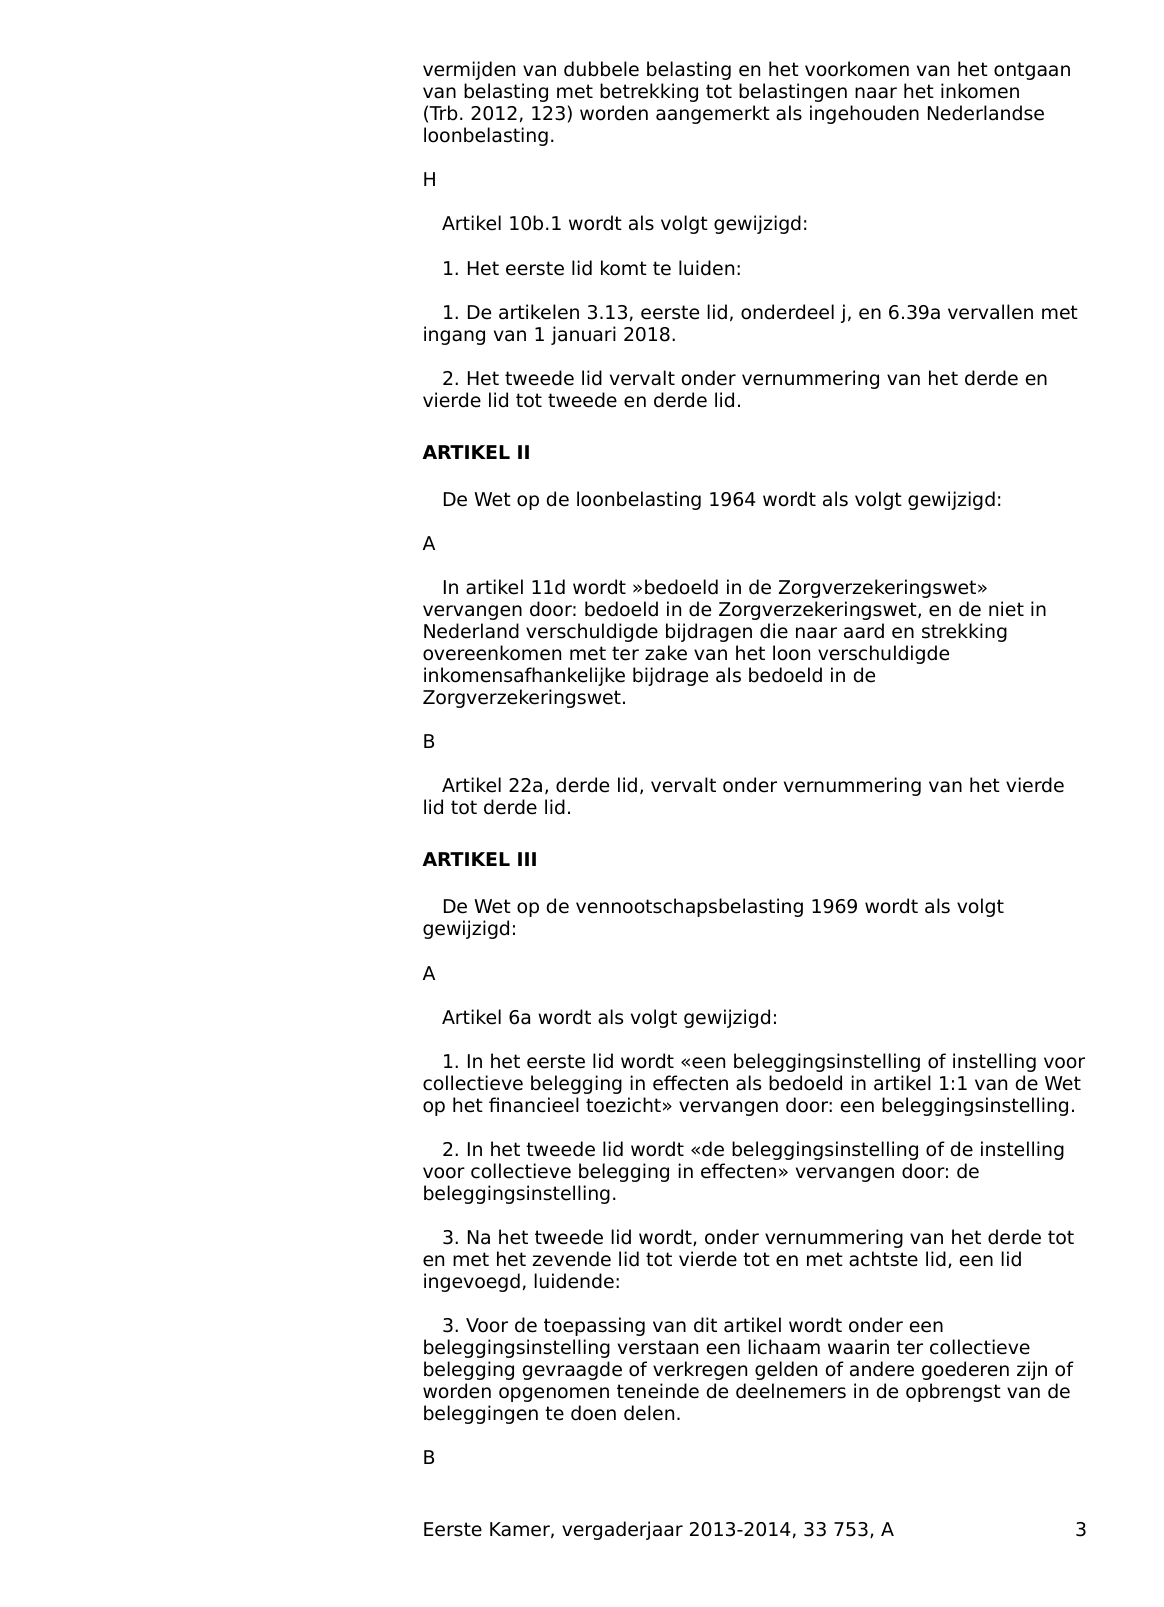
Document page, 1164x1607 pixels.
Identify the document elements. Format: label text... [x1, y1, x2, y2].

text H [422, 169, 1087, 191]
text 1. In het eerste lid wordt «een beleggingsinstelling of instelling voor collectieve belegging in effecten als bedoeld in artikel 1:1 van de Wet op het financieel toezicht» vervangen door: een beleggingsinstelling. [422, 1051, 1087, 1117]
text 1. De artikelen 3.13, eerste lid, onderdeel j, en 6.39a vervallen met ingang van 1 januari 2018. [422, 302, 1087, 346]
text Artikel 6a wordt als volgt gewijzigd: [422, 1007, 1087, 1028]
text 2. In het tweede lid wordt «de beleggingsinstelling of de instelling voor collectieve belegging in effecten» vervangen door: de beleggingsinstelling. [422, 1139, 1087, 1205]
text In artikel 11d wordt »bedoeld in de Zorgverzekeringswet» vervangen door: bedoeld in de Zorgverzekeringswet, en de niet in Nederland verschuldigde bijdragen die naar aard en strekking overeenkomen met ter zake van het loon verschuldigde inkomensafhankelijke bijdrage als bedoeld in de Zorgverzekeringswet. [422, 577, 1087, 709]
text vermijden van dubbele belasting en het voorkomen van het ontgaan van belasting met betrekking tot belastingen naar het inkomen (Trb. 2012, 123) worden aangemerkt als ingehouden Nederlandse loonbelasting. [422, 59, 1087, 147]
text A [422, 962, 1087, 984]
text B [422, 731, 1087, 753]
text 2. Het tweede lid vervalt onder vernummering van het derde en vierde lid tot tweede en derde lid. [422, 368, 1087, 412]
subtitle ARTIKEL III [422, 849, 1087, 871]
text 3. Voor de toepassing van dit artikel wordt onder een beleggingsinstelling verstaan een lichaam waarin ter collectieve belegging gevraagde of verkregen gelden of andere goederen zijn of worden opgenomen teneinde de deelnemers in de opbrengst van de beleggingen te doen delen. [422, 1315, 1087, 1425]
text 1. Het eerste lid komt te luiden: [422, 257, 1087, 279]
text De Wet op de vennootschapsbelasting 1969 wordt als volgt gewijzigd: [422, 896, 1087, 940]
subtitle ARTIKEL II [422, 442, 1087, 464]
text Artikel 10b.1 wordt als volgt gewijzigd: [422, 213, 1087, 235]
text B [422, 1447, 1087, 1469]
text 3. Na het tweede lid wordt, onder vernummering van het derde tot en met het zevende lid tot vierde tot en met achtste lid, een lid ingevoegd, luidende: [422, 1227, 1087, 1293]
text Artikel 22a, derde lid, vervalt onder vernummering van het vierde lid tot derde lid. [422, 775, 1087, 819]
text A [422, 533, 1087, 555]
text De Wet op de loonbelasting 1964 wordt als volgt gewijzigd: [422, 489, 1087, 511]
